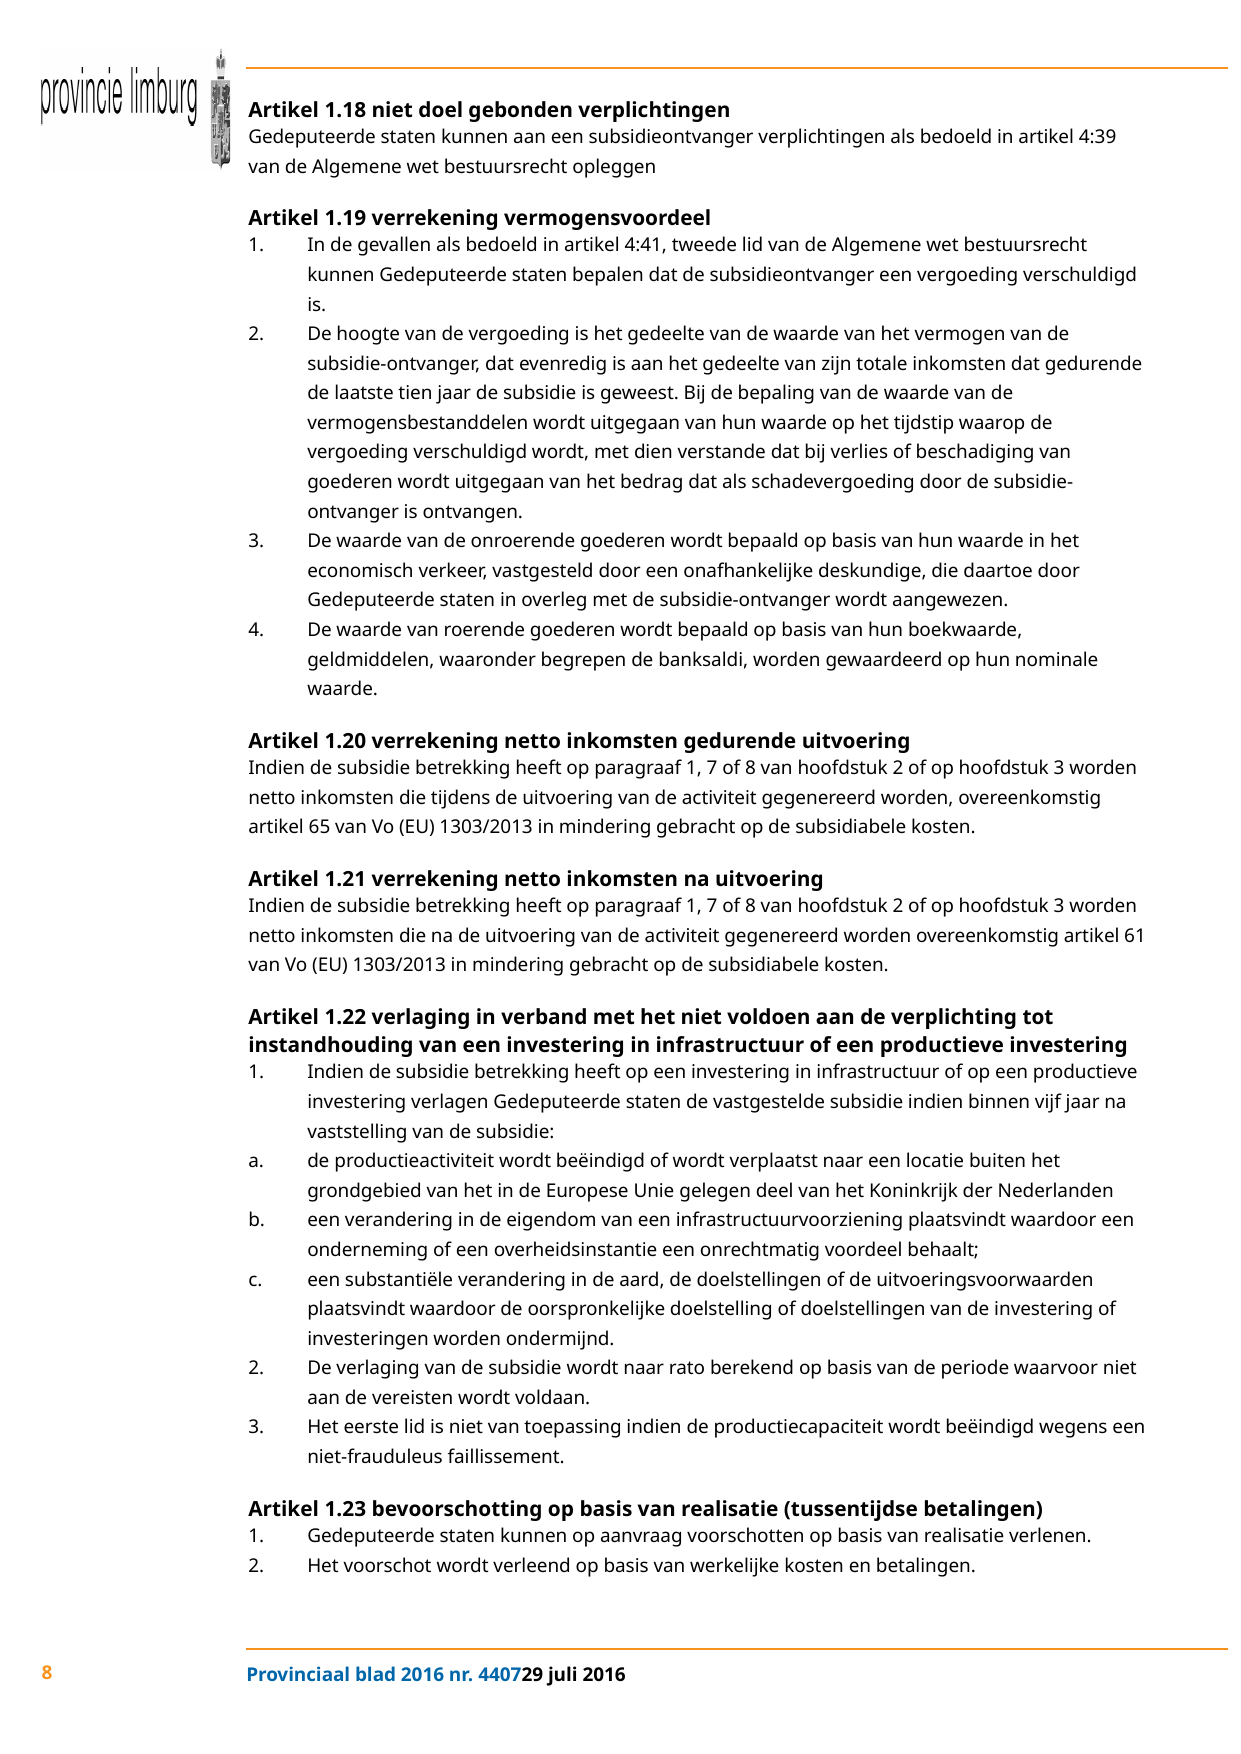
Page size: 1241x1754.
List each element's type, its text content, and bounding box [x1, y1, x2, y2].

list Gedeputeerde staten kunnen op aanvraag voorschotten op basis van realisatie verlenen. [248, 1522, 1152, 1548]
list De waarde van de onroerende goederen wordt bepaald op basis van hun waarde in het economisch verkeer, vastgesteld door een onafhankelijke deskundige, die daartoe door Gedeputeerde staten in overleg met de subsidie-ontvanger wordt aangewezen. [248, 527, 1152, 612]
list geldmiddelen, waaronder begrepen de banksaldi, worden gewaardeerd op hun nominale waarde. [248, 646, 1152, 701]
list de productieactiviteit wordt beëindigd of wordt verplaatst naar een locatie buiten het grondgebied van het in de Europese Unie gelegen deel van het Koninkrijk der Nederlanden [248, 1147, 1152, 1203]
text Artikel 1.18 niet doel gebonden verplichtingen [248, 95, 1152, 123]
list In de gevallen als bedoeld in artikel 4:41, tweede lid van de Algemene wet bestuursrecht kunnen Gedeputeerde staten bepalen dat de subsidieontvanger een vergoeding verschuldigd is. [248, 232, 1152, 317]
text Artikel 1.23 bevoorschotting op basis van realisatie (tussentijdse betalingen) [248, 1494, 1152, 1522]
text Indien de subsidie betrekking heeft op paragraaf 1, 7 of 8 van hoofdstuk 2 of op hoofdstuk 3 worden netto inkomsten die na de uitvoering van de activiteit gegenereerd worden overeenkomstig artikel 61 van Vo (EU) 1303/2013 in mindering gebracht op de subsidiabele kosten. [248, 892, 1152, 977]
list De hoogte van de vergoeding is het gedeelte van de waarde van het vermogen van de subsidie-ontvanger, dat evenredig is aan het gedeelte van zijn totale inkomsten dat gedurende de laatste tien jaar de subsidie is geweest. Bij de bepaling van de waarde van de vermogensbestanddelen wordt uitgegaan van hun waarde op het tijdstip waarop de vergoeding verschuldigd wordt, met dien verstande dat bij verlies of beschadiging van goederen wordt uitgegaan van het bedrag dat als schadevergoeding door de subsidie-ontvanger is ontvangen. [248, 320, 1152, 524]
list een substantiële verandering in de aard, de doelstellingen of de uitvoeringsvoorwaarden plaatsvindt waardoor de oorspronkelijke doelstelling of doelstellingen van de investering of investeringen worden ondermijnd. [248, 1266, 1152, 1351]
text Indien de subsidie betrekking heeft op paragraaf 1, 7 of 8 van hoofdstuk 2 of op hoofdstuk 3 worden netto inkomsten die tijdens de uitvoering van de activiteit gegenereerd worden, overeenkomstig artikel 65 van Vo (EU) 1303/2013 in mindering gebracht op de subsidiabele kosten. [248, 754, 1152, 839]
picture [41, 47, 231, 172]
text Artikel 1.19 verrekening vermogensvoordeel [248, 203, 1152, 232]
list een verandering in de eigendom van een infrastructuurvoorziening plaatsvindt waardoor een onderneming of een overheidsinstantie een onrechtmatig voordeel behaalt; [248, 1207, 1152, 1262]
text Gedeputeerde staten kunnen aan een subsidieontvanger verplichtingen als bedoeld in artikel 4:39 van de Algemene wet bestuursrecht opleggen [248, 123, 1152, 178]
text Artikel 1.20 verrekening netto inkomsten gedurende uitvoering [248, 726, 1152, 754]
list Het eerste lid is niet van toepassing indien de productiecapaciteit wordt beëindigd wegens een niet-frauduleus faillissement. [248, 1414, 1152, 1469]
text Artikel 1.22 verlaging in verband met het niet voldoen aan de verplichting tot instandhouding van een investering in infrastructuur of een productieve investering [248, 1002, 1152, 1059]
list De waarde van roerende goederen wordt bepaald op basis van hun boekwaarde, [248, 616, 1152, 642]
list De verlaging van de subsidie wordt naar rato berekend op basis van de periode waarvoor niet aan de vereisten wordt voldaan. [248, 1354, 1152, 1410]
text Artikel 1.21 verrekening netto inkomsten na uitvoering [248, 864, 1152, 892]
list Het voorschot wordt verleend op basis van werkelijke kosten en betalingen. [248, 1552, 1152, 1577]
list Indien de subsidie betrekking heeft op een investering in infrastructuur of op een productieve investering verlagen Gedeputeerde staten de vastgestelde subsidie indien binnen vijf jaar na vaststelling van de subsidie: [248, 1059, 1152, 1144]
